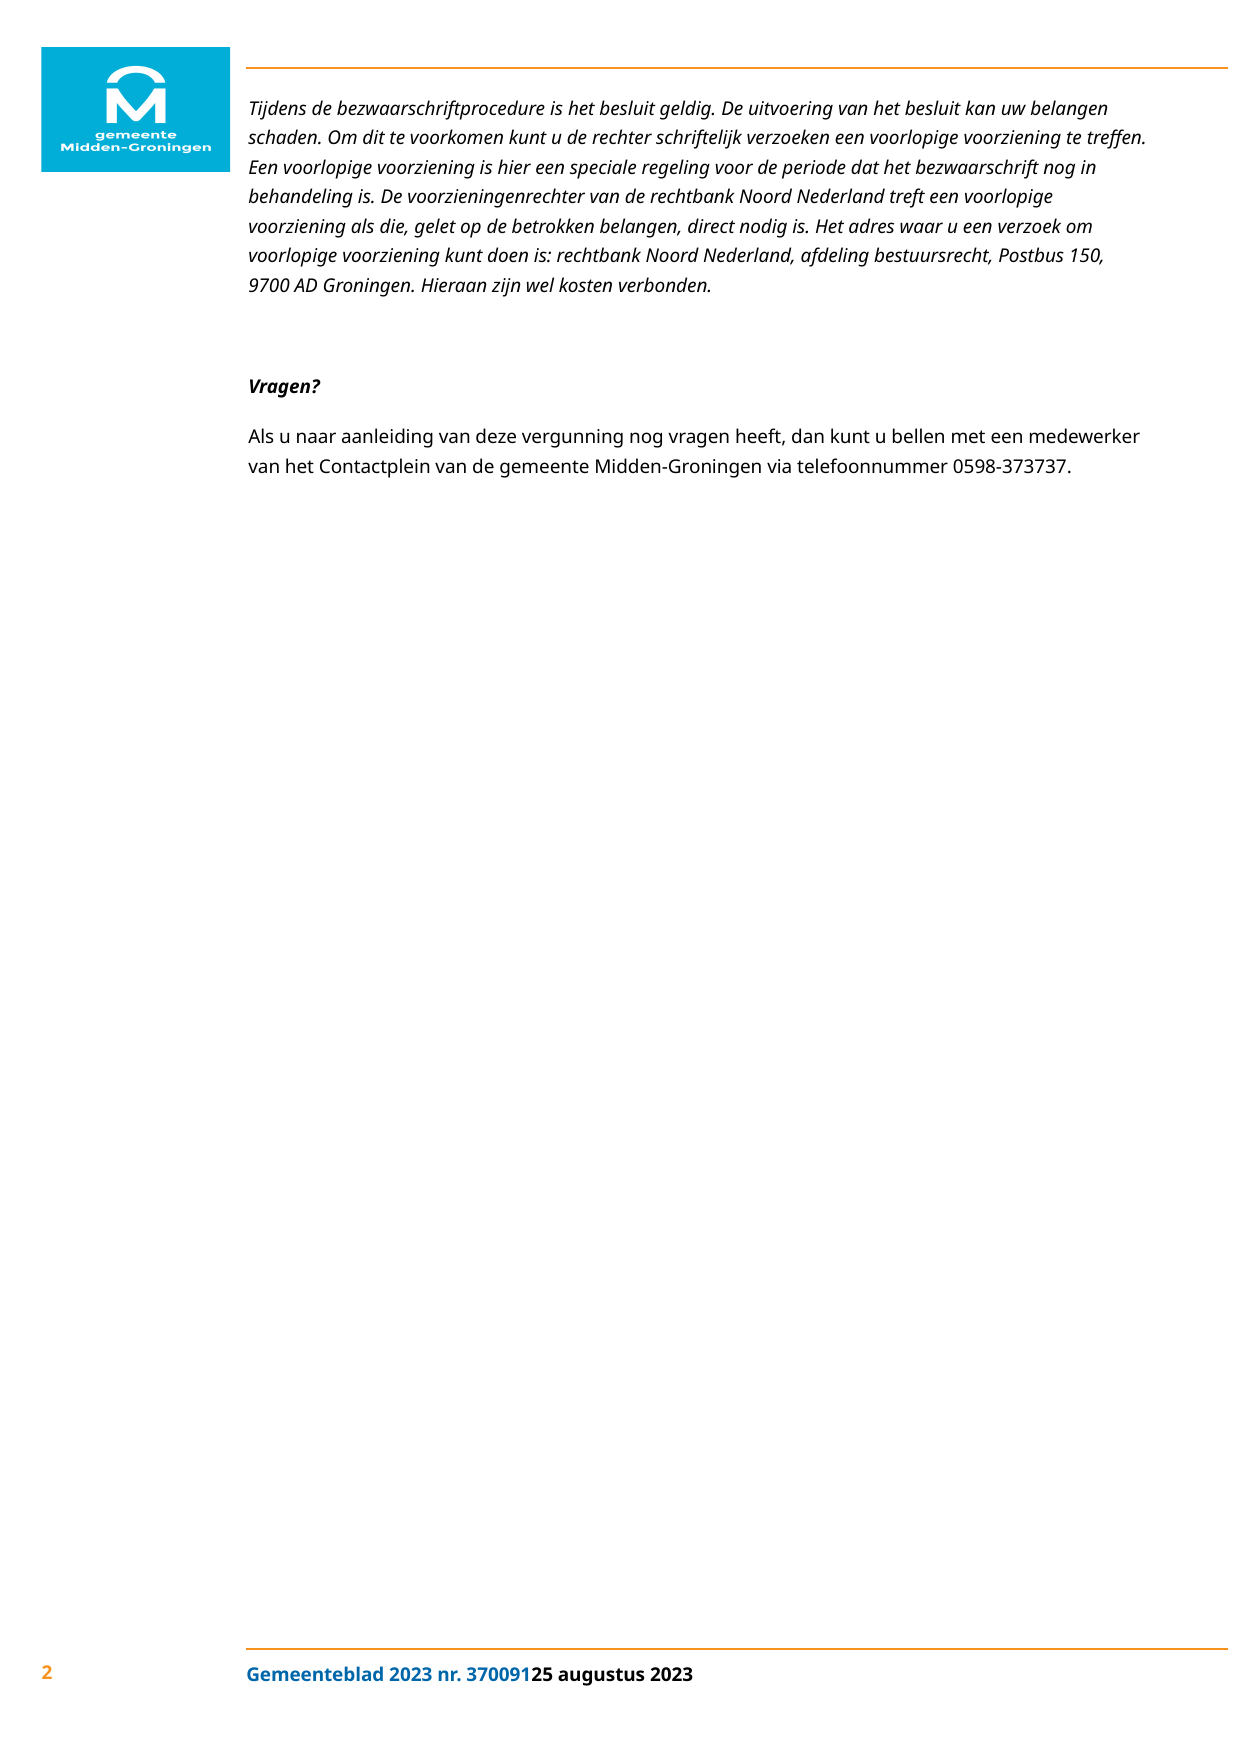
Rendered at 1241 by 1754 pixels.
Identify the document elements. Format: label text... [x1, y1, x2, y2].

picture [107, 89, 165, 122]
picture [108, 66, 164, 82]
picture [184, 146, 190, 153]
text Vragen? [248, 373, 1152, 399]
text Tijdens de bezwaarschriftprocedure is het besluit geldig. De uitvoering van het besluit kan uw belangen schaden. Om dit te voorkomen kunt u de rechter schriftelijk verzoeken een voorlopige voorziening te treffen. Een voorlopige voorziening is hier een speciale regeling voor de periode dat het bezwaarschrift nog in behandeling is. De voorzieningenrechter van de rechtbank Noord Nederland treft een voorlopige voorziening als die, gelet op de betrokken belangen, direct nodig is. Het adres waar u een verzoek om voorlopige voorziening kunt doen is: rechtbank Noord Nederland, afdeling bestuursrecht, Postbus 150, 9700 AD Groningen. Hieraan zijn wel kosten verbonden. [248, 95, 1152, 298]
text Als u naar aanleiding van deze vergunning nog vragen heeft, dan kunt u bellen met een medewerker van het Contactplein van de gemeente Midden-Groningen via telefoonnummer 0598-373737. [248, 423, 1152, 479]
